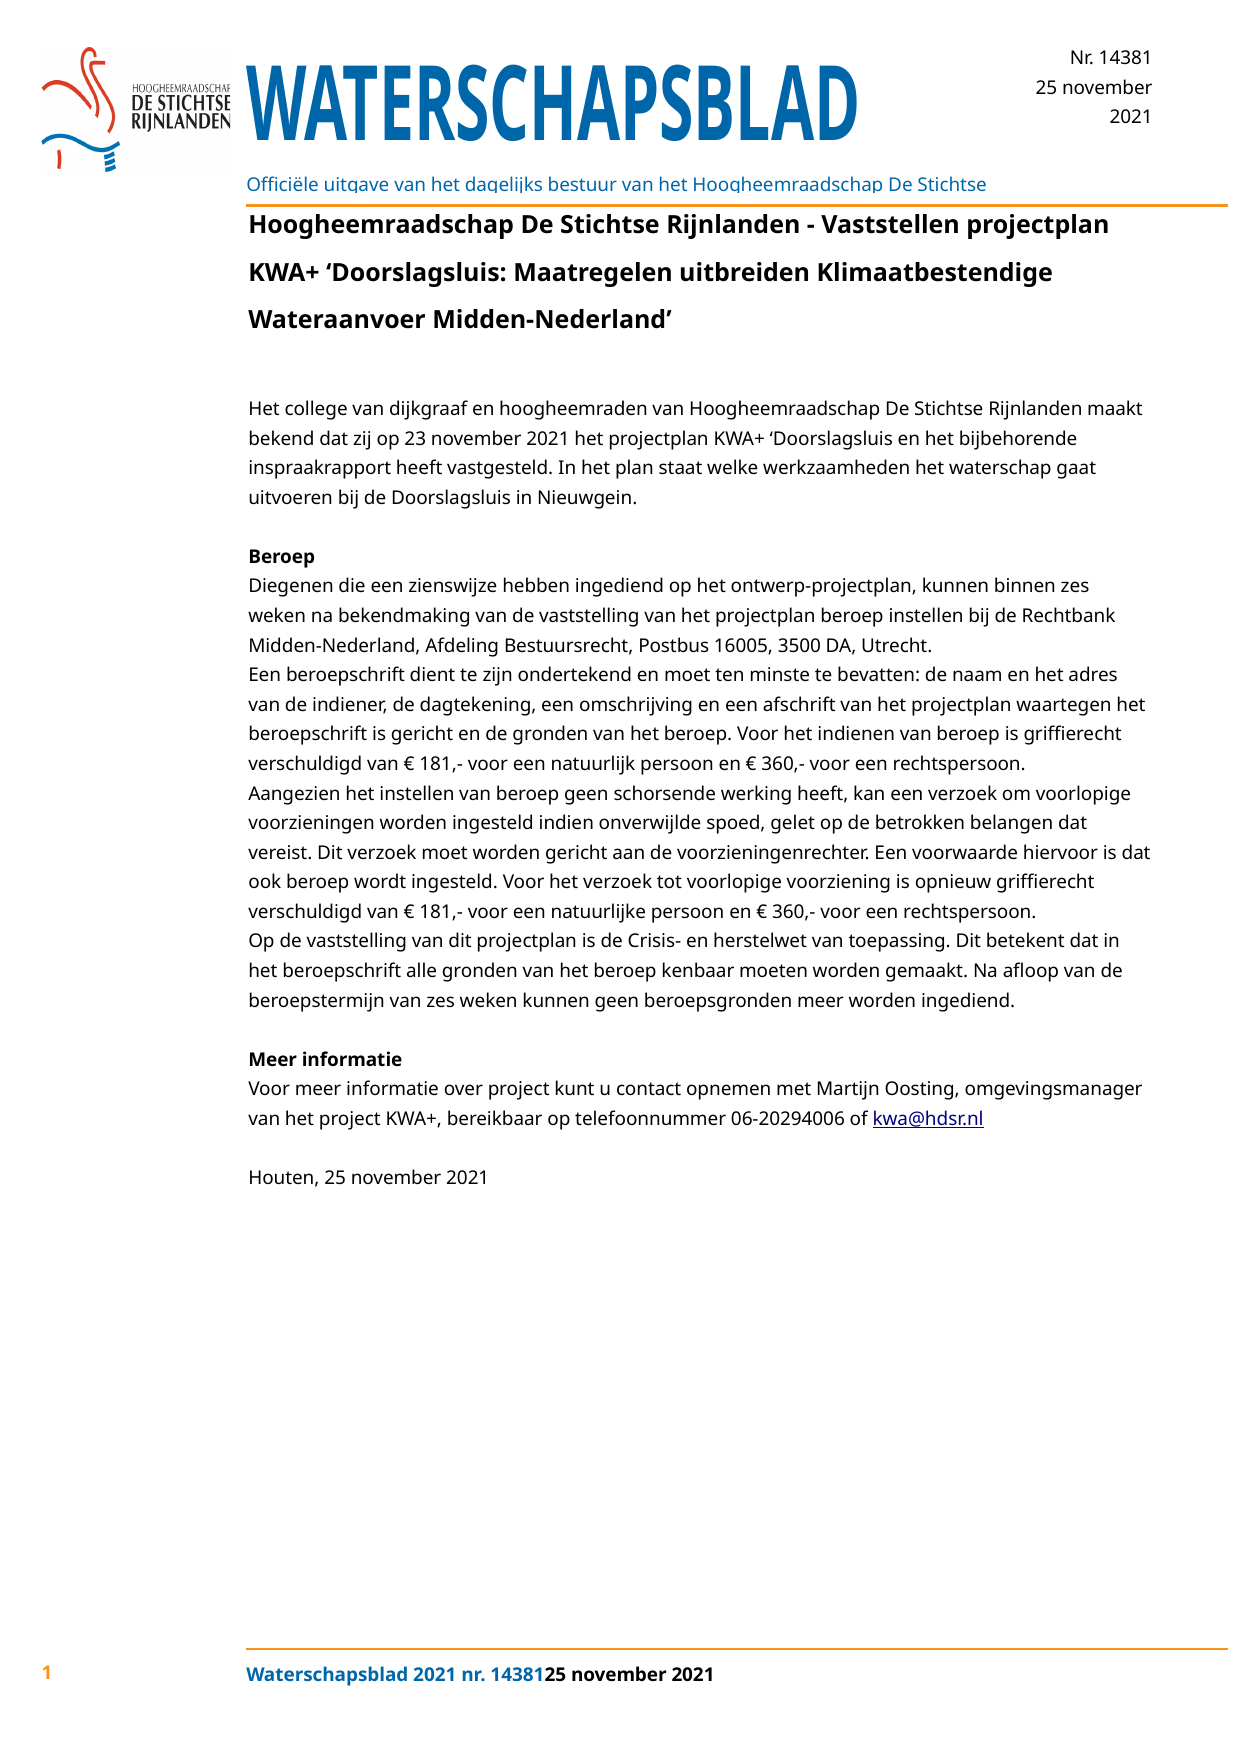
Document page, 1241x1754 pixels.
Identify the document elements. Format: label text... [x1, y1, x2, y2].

text Houten, 25 november 2021 [248, 1164, 1152, 1190]
text Het college van dijkgraaf en hoogheemraden van Hoogheemraadschap De Stichtse Rijnlanden maakt bekend dat zij op 23 november 2021 het projectplan KWA+ ‘Doorslagsluis en het bijbehorende inspraakrapport heeft vastgesteld. In het plan staat welke werkzaamheden het waterschap gaat uitvoeren bij de Doorslagsluis in Nieuwgein. [248, 395, 1152, 509]
picture [41, 47, 231, 172]
text Beroep [248, 543, 1152, 569]
text Voor meer informatie over project kunt u contact opnemen met Martijn Oosting, omgevingsmanager van het project KWA+, bereikbaar op telefoonnummer 06-20294006 of kwa@hdsr.nl [248, 1076, 1152, 1131]
text Hoogheemraadschap De Stichtse Rijnlanden - Vaststellen projectplan KWA+ ‘Doorslagsluis: Maatregelen uitbreiden Klimaatbestendige Wateraanvoer Midden-Nederland’ [248, 207, 1152, 336]
text Aangezien het instellen van beroep geen schorsende werking heeft, kan een verzoek om voorlopige voorzieningen worden ingesteld indien onverwijlde spoed, gelet op de betrokken belangen dat vereist. Dit verzoek moet worden gericht aan de voorzieningenrechter. Een voorwaarde hiervoor is dat ook beroep wordt ingesteld. Voor het verzoek tot voorlopige voorziening is opnieuw griffierecht verschuldigd van € 181,- voor een natuurlijke persoon en € 360,- voor een rechtspersoon. [248, 780, 1152, 924]
text Meer informatie [248, 1046, 1152, 1072]
text Een beroepschrift dient te zijn ondertekend en moet ten minste te bevatten: de naam en het adres van de indiener, de dagtekening, een omschrijving en een afschrift van het projectplan waartegen het beroepschrift is gericht en de gronden van het beroep. Voor het indienen van beroep is griffierecht verschuldigd van € 181,- voor een natuurlijk persoon en € 360,- voor een rechtspersoon. [248, 661, 1152, 776]
text Op de vaststelling van dit projectplan is de Crisis- en herstelwet van toepassing. Dit betekent dat in het beroepschrift alle gronden van het beroep kenbaar moeten worden gemaakt. Na afloop van de beroepstermijn van zes weken kunnen geen beroepsgronden meer worden ingediend. [248, 928, 1152, 1012]
text Diegenen die een zienswijze hebben ingediend op het ontwerp-projectplan, kunnen binnen zes weken na bekendmaking van de vaststelling van het projectplan beroep instellen bij de Rechtbank Midden-Nederland, Afdeling Bestuursrecht, Postbus 16005, 3500 DA, Utrecht. [248, 573, 1152, 657]
